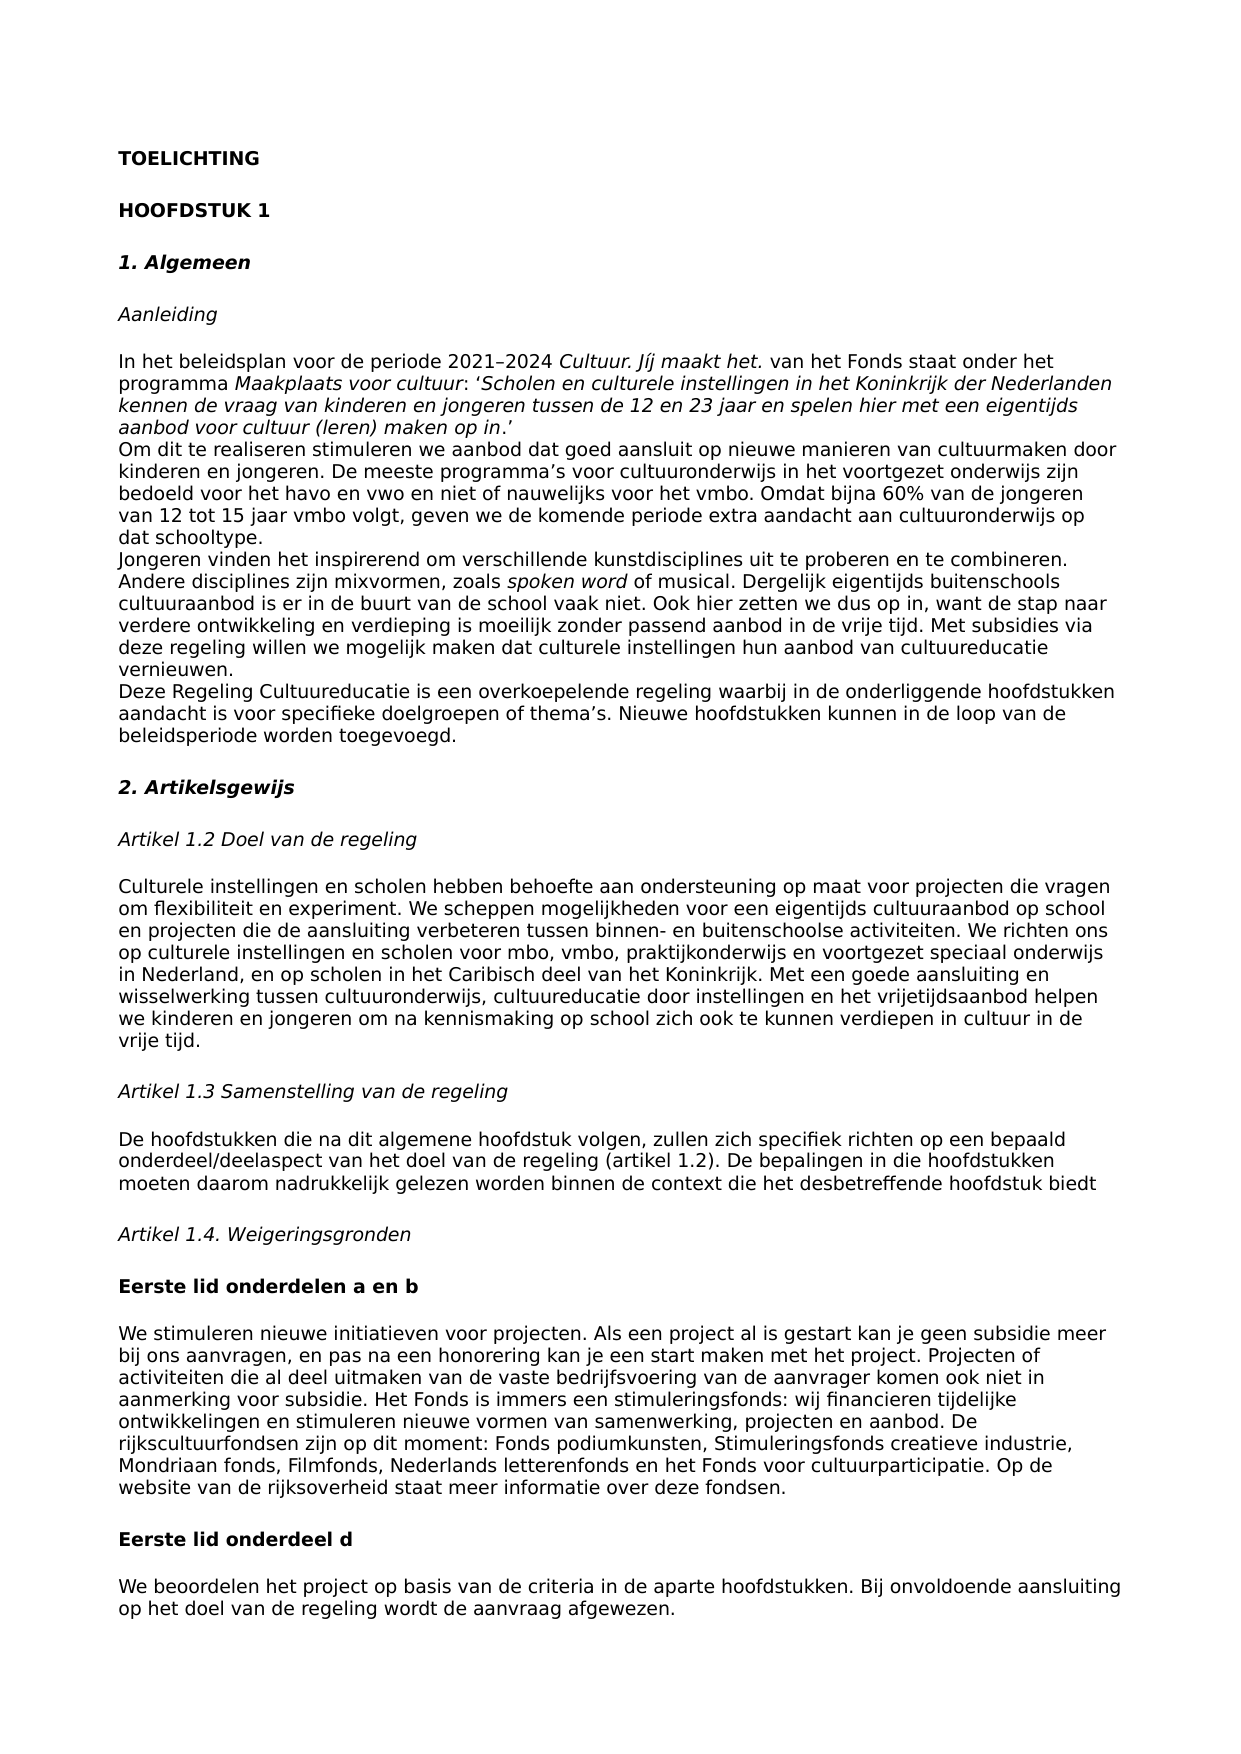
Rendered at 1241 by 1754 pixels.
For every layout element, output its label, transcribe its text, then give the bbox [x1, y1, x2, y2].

subtitle Eerste lid onderdelen a en b [118, 1276, 1122, 1298]
text We beoordelen het project op basis van de criteria in de aparte hoofdstukken. Bij onvoldoende aansluiting op het doel van de regeling wordt de aanvraag afgewezen. [118, 1576, 1122, 1620]
subtitle HOOFDSTUK 1 [118, 200, 1122, 222]
subtitle Aanleiding [118, 304, 1122, 326]
text We stimuleren nieuwe initiatieven voor projecten. Als een project al is gestart kan je geen subsidie meer bij ons aanvragen, en pas na een honorering kan je een start maken met het project. Projecten of activiteiten die al deel uitmaken van de vaste bedrijfsvoering van de aanvrager komen ook niet in aanmerking voor subsidie. Het Fonds is immers een stimuleringsfonds: wij financieren tijdelijke ontwikkelingen en stimuleren nieuwe vormen van samenwerking, projecten en aanbod. De rijkscultuurfondsen zijn op dit moment: Fonds podiumkunsten, Stimuleringsfonds creatieve industrie, Mondriaan fonds, Filmfonds, Nederlands letterenfonds en het Fonds voor cultuurparticipatie. Op de website van de rijksoverheid staat meer informatie over deze fondsen. [118, 1323, 1122, 1499]
subtitle TOELICHTING [118, 148, 1122, 170]
subtitle 2. Artikelsgewijs [118, 777, 1122, 799]
subtitle Artikel 1.3 Samenstelling van de regeling [118, 1081, 1122, 1103]
text Culturele instellingen en scholen hebben behoefte aan ondersteuning op maat voor projecten die vragen om flexibiliteit en experiment. We scheppen mogelijkheden voor een eigentijds cultuuraanbod op school en projecten die de aansluiting verbeteren tussen binnen- en buitenschoolse activiteiten. We richten ons op culturele instellingen en scholen voor mbo, vmbo, praktijkonderwijs en voortgezet speciaal onderwijs in Nederland, en op scholen in het Caribisch deel van het Koninkrijk. Met een goede aansluiting en wisselwerking tussen cultuuronderwijs, cultuureducatie door instellingen en het vrijetijdsaanbod helpen we kinderen en jongeren om na kennismaking op school zich ook te kunnen verdiepen in cultuur in de vrije tijd. [118, 876, 1122, 1051]
subtitle Eerste lid onderdeel d [118, 1529, 1122, 1551]
subtitle Artikel 1.4. Weigeringsgronden [118, 1224, 1122, 1246]
subtitle 1. Algemeen [118, 252, 1122, 274]
subtitle Artikel 1.2 Doel van de regeling [118, 829, 1122, 851]
text Jongeren vinden het inspirerend om verschillende kunstdisciplines uit te proberen en te combineren. Andere disciplines zijn mixvormen, zoals spoken word of musical. Dergelijk eigentijds buitenschools cultuuraanbod is er in de buurt van de school vaak niet. Ook hier zetten we dus op in, want de stap naar verdere ontwikkeling en verdieping is moeilijk zonder passend aanbod in de vrije tijd. Met subsidies via deze regeling willen we mogelijk maken dat culturele instellingen hun aanbod van cultuureducatie vernieuwen. [118, 549, 1122, 681]
text Deze Regeling Cultuureducatie is een overkoepelende regeling waarbij in de onderliggende hoofdstukken aandacht is voor specifieke doelgroepen of thema’s. Nieuwe hoofdstukken kunnen in de loop van de beleidsperiode worden toegevoegd. [118, 681, 1122, 747]
text In het beleidsplan voor de periode 2021–2024 Cultuur. Jíj maakt het. van het Fonds staat onder het programma Maakplaats voor cultuur: ‘Scholen en culturele instellingen in het Koninkrijk der Nederlanden kennen de vraag van kinderen en jongeren tussen de 12 en 23 jaar en spelen hier met een eigentijds aanbod voor cultuur (leren) maken op in.’ [118, 351, 1122, 439]
text De hoofdstukken die na dit algemene hoofdstuk volgen, zullen zich specifiek richten op een bepaald onderdeel/deelaspect van het doel van de regeling (artikel 1.2). De bepalingen in die hoofdstukken moeten daarom nadrukkelijk gelezen worden binnen de context die het desbetreffende hoofdstuk biedt [118, 1128, 1122, 1194]
text Om dit te realiseren stimuleren we aanbod dat goed aansluit op nieuwe manieren van cultuurmaken door kinderen en jongeren. De meeste programma’s voor cultuuronderwijs in het voortgezet onderwijs zijn bedoeld voor het havo en vwo en niet of nauwelijks voor het vmbo. Omdat bijna 60% van de jongeren van 12 tot 15 jaar vmbo volgt, geven we de komende periode extra aandacht aan cultuuronderwijs op dat schooltype. [118, 439, 1122, 549]
